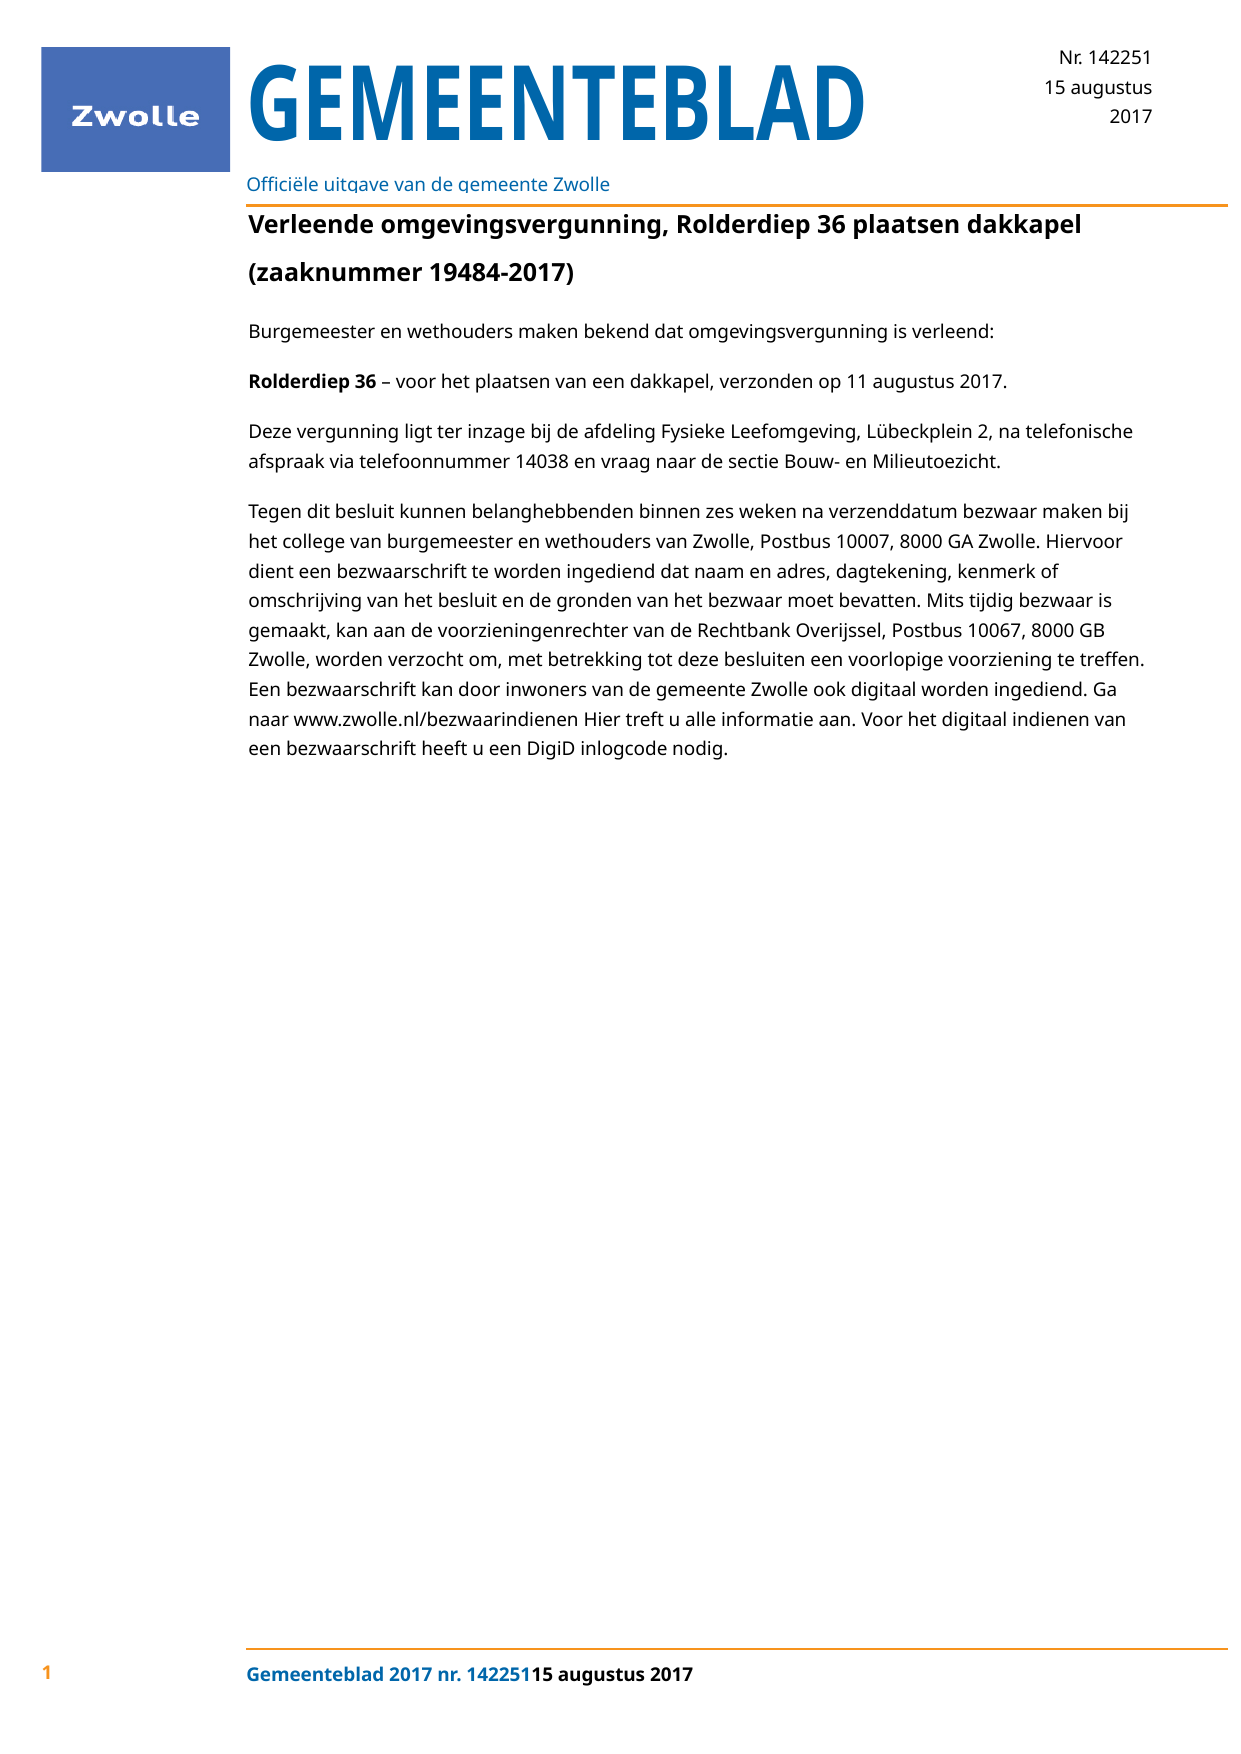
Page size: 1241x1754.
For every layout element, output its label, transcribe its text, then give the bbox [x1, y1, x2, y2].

text Rolderdiep 36 – voor het plaatsen van een dakkapel, verzonden op 11 augustus 2017. [248, 368, 1152, 394]
picture [41, 47, 231, 172]
text Burgemeester en wethouders maken bekend dat omgevingsvergunning is verleend: [248, 318, 1152, 344]
text Deze vergunning ligt ter inzage bij de afdeling Fysieke Leefomgeving, Lübeckplein 2, na telefonische afspraak via telefoonnummer 14038 en vraag naar de sectie Bouw- en Milieutoezicht. [248, 419, 1152, 474]
text Verleende omgevingsvergunning, Rolderdiep 36 plaatsen dakkapel (zaaknummer 19484-2017) [248, 207, 1152, 288]
text Tegen dit besluit kunnen belanghebbenden binnen zes weken na verzenddatum bezwaar maken bij het college van burgemeester en wethouders van Zwolle, Postbus 10007, 8000 GA Zwolle. Hiervoor dient een bezwaarschrift te worden ingediend dat naam en adres, dagtekening, kenmerk of omschrijving van het besluit en de gronden van het bezwaar moet bevatten. Mits tijdig bezwaar is gemaakt, kan aan de voorzieningenrechter van de Rechtbank Overijssel, Postbus 10067, 8000 GB Zwolle, worden verzocht om, met betrekking tot deze besluiten een voorlopige voorziening te treffen. Een bezwaarschrift kan door inwoners van de gemeente Zwolle ook digitaal worden ingediend. Ga naar www.zwolle.nl/bezwaarindienen Hier treft u alle informatie aan. Voor het digitaal indienen van een bezwaarschrift heeft u een DigiD inlogcode nodig. [248, 499, 1152, 761]
